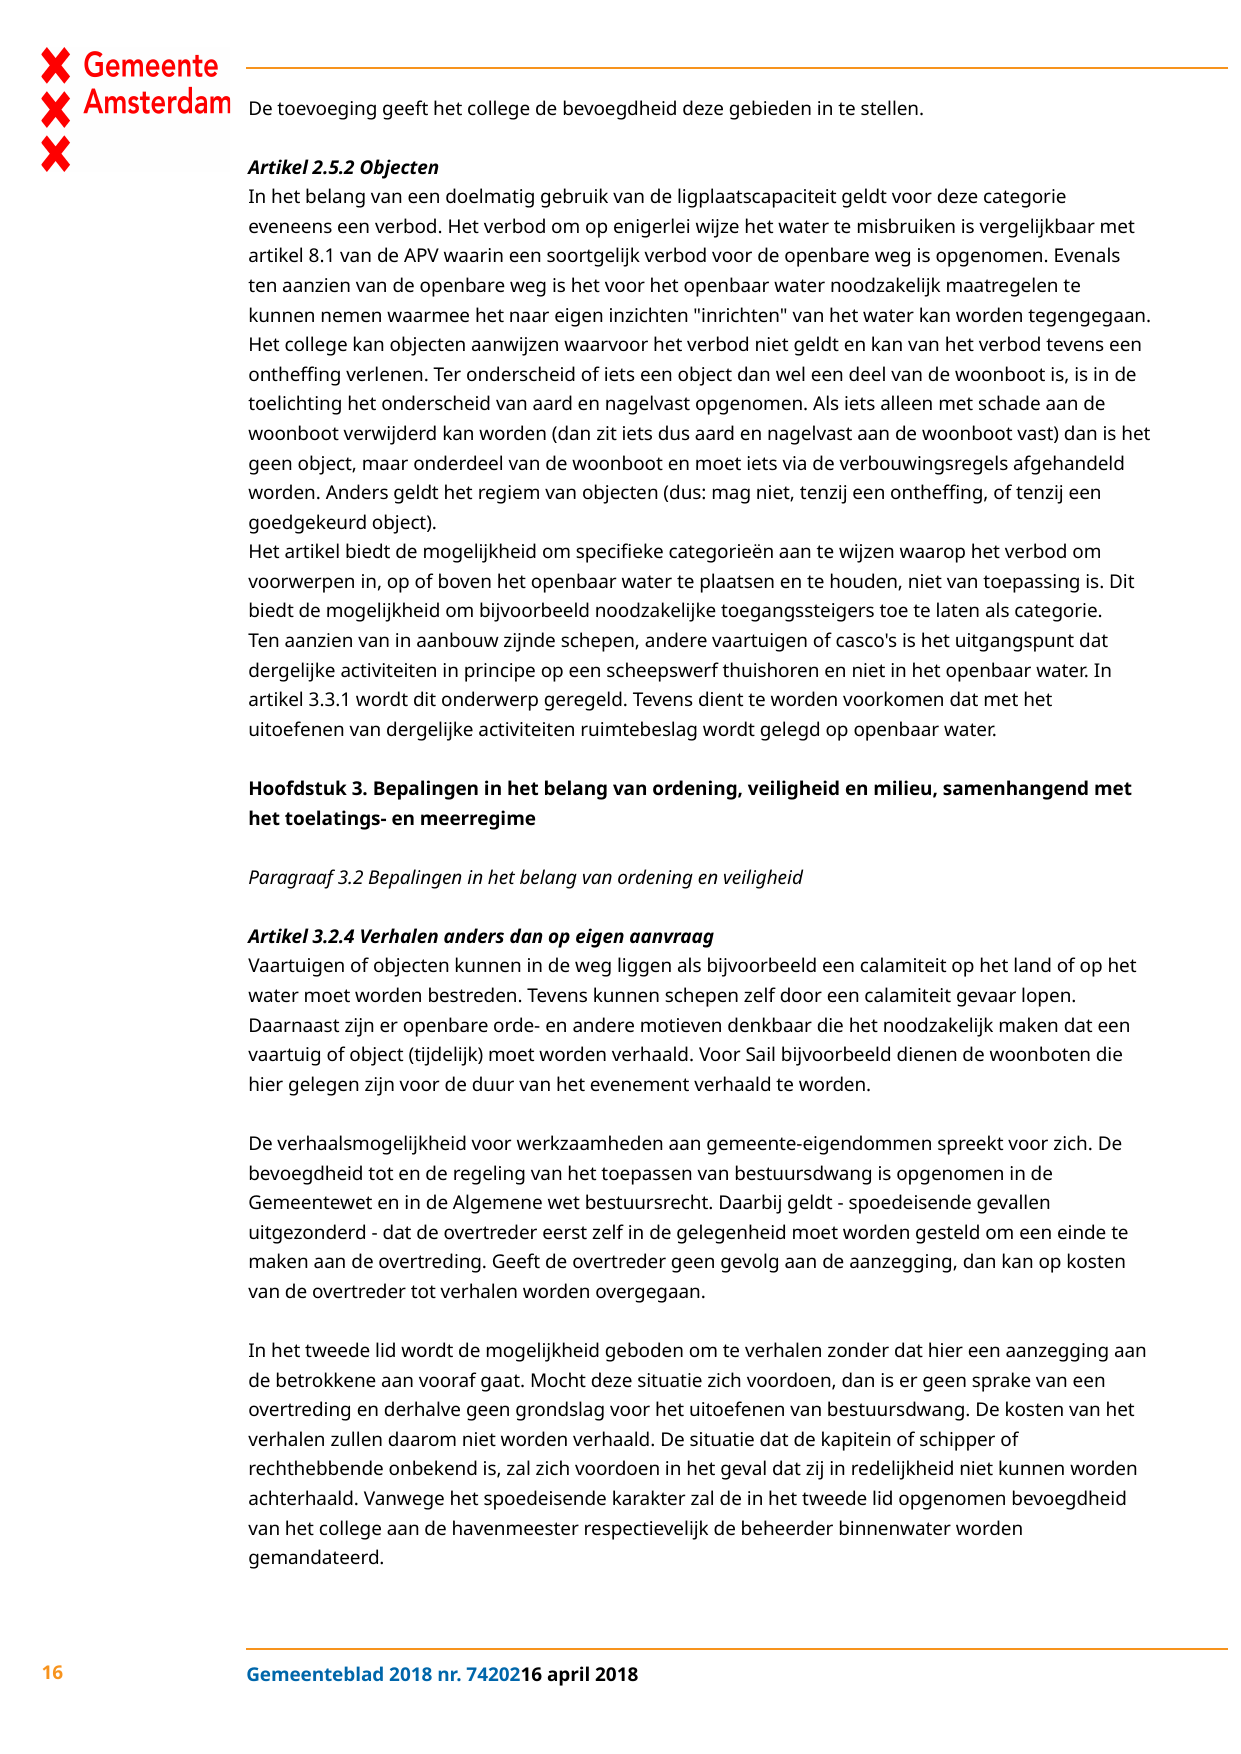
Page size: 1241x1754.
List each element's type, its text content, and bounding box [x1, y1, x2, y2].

text De toevoeging geeft het college de bevoegdheid deze gebieden in te stellen. [248, 95, 1152, 121]
text Het artikel biedt de mogelijkheid om specifieke categorieën aan te wijzen waarop het verbod om voorwerpen in, op of boven het openbaar water te plaatsen en te houden, niet van toepassing is. Dit biedt de mogelijkheid om bijvoorbeeld noodzakelijke toegangssteigers toe te laten als categorie. [248, 538, 1152, 623]
text Paragraaf 3.2 Bepalingen in het belang van ordening en veiligheid [248, 864, 1152, 890]
text Hoofdstuk 3. Bepalingen in het belang van ordening, veiligheid en milieu, samenhangend met het toelatings- en meerregime [248, 775, 1152, 831]
text Artikel 3.2.4 Verhalen anders dan op eigen aanvraag [248, 923, 1152, 949]
text Vaartuigen of objecten kunnen in de weg liggen als bijvoorbeeld een calamiteit op het land of op het water moet worden bestreden. Tevens kunnen schepen zelf door een calamiteit gevaar lopen. Daarnaast zijn er openbare orde- en andere motieven denkbaar die het noodzakelijk maken dat een vaartuig of object (tijdelijk) moet worden verhaald. Voor Sail bijvoorbeeld dienen de woonboten die hier gelegen zijn voor de duur van het evenement verhaald te worden. [248, 953, 1152, 1097]
text Het college kan objecten aanwijzen waarvoor het verbod niet geldt en kan van het verbod tevens een ontheffing verlenen. Ter onderscheid of iets een object dan wel een deel van de woonboot is, is in de toelichting het onderscheid van aard en nagelvast opgenomen. Als iets alleen met schade aan de woonboot verwijderd kan worden (dan zit iets dus aard en nagelvast aan de woonboot vast) dan is het geen object, maar onderdeel van de woonboot en moet iets via de verbouwingsregels afgehandeld worden. Anders geldt het regiem van objecten (dus: mag niet, tenzij een ontheffing, of tenzij een goedgekeurd object). [248, 331, 1152, 535]
text In het tweede lid wordt de mogelijkheid geboden om te verhalen zonder dat hier een aanzegging aan de betrokkene aan vooraf gaat. Mocht deze situatie zich voordoen, dan is er geen sprake van een overtreding en derhalve geen grondslag voor het uitoefenen van bestuursdwang. De kosten van het verhalen zullen daarom niet worden verhaald. De situatie dat de kapitein of schipper of rechthebbende onbekend is, zal zich voordoen in het geval dat zij in redelijkheid niet kunnen worden achterhaald. Vanwege het spoedeisende karakter zal de in het tweede lid opgenomen bevoegdheid van het college aan de havenmeester respectievelijk de beheerder binnenwater worden gemandateerd. [248, 1337, 1152, 1570]
text In het belang van een doelmatig gebruik van de ligplaatscapaciteit geldt voor deze categorie eveneens een verbod. Het verbod om op enigerlei wijze het water te misbruiken is vergelijkbaar met artikel 8.1 van de APV waarin een soortgelijk verbod voor de openbare weg is opgenomen. Evenals ten aanzien van de openbare weg is het voor het openbaar water noodzakelijk maatregelen te kunnen nemen waarmee het naar eigen inzichten "inrichten" van het water kan worden tegengegaan. [248, 183, 1152, 328]
text Ten aanzien van in aanbouw zijnde schepen, andere vaartuigen of casco's is het uitgangspunt dat dergelijke activiteiten in principe op een scheepswerf thuishoren en niet in het openbaar water. In artikel 3.3.1 wordt dit onderwerp geregeld. Tevens dient te worden voorkomen dat met het uitoefenen van dergelijke activiteiten ruimtebeslag wordt gelegd op openbaar water. [248, 627, 1152, 742]
picture [41, 47, 231, 172]
text De verhaalsmogelijkheid voor werkzaamheden aan gemeente-eigendommen spreekt voor zich. De bevoegdheid tot en de regeling van het toepassen van bestuursdwang is opgenomen in de Gemeentewet en in de Algemene wet bestuursrecht. Daarbij geldt - spoedeisende gevallen uitgezonderd - dat de overtreder eerst zelf in de gelegenheid moet worden gesteld om een einde te maken aan de overtreding. Geeft de overtreder geen gevolg aan de aanzegging, dan kan op kosten van de overtreder tot verhalen worden overgegaan. [248, 1130, 1152, 1304]
text Artikel 2.5.2 Objecten [248, 154, 1152, 180]
